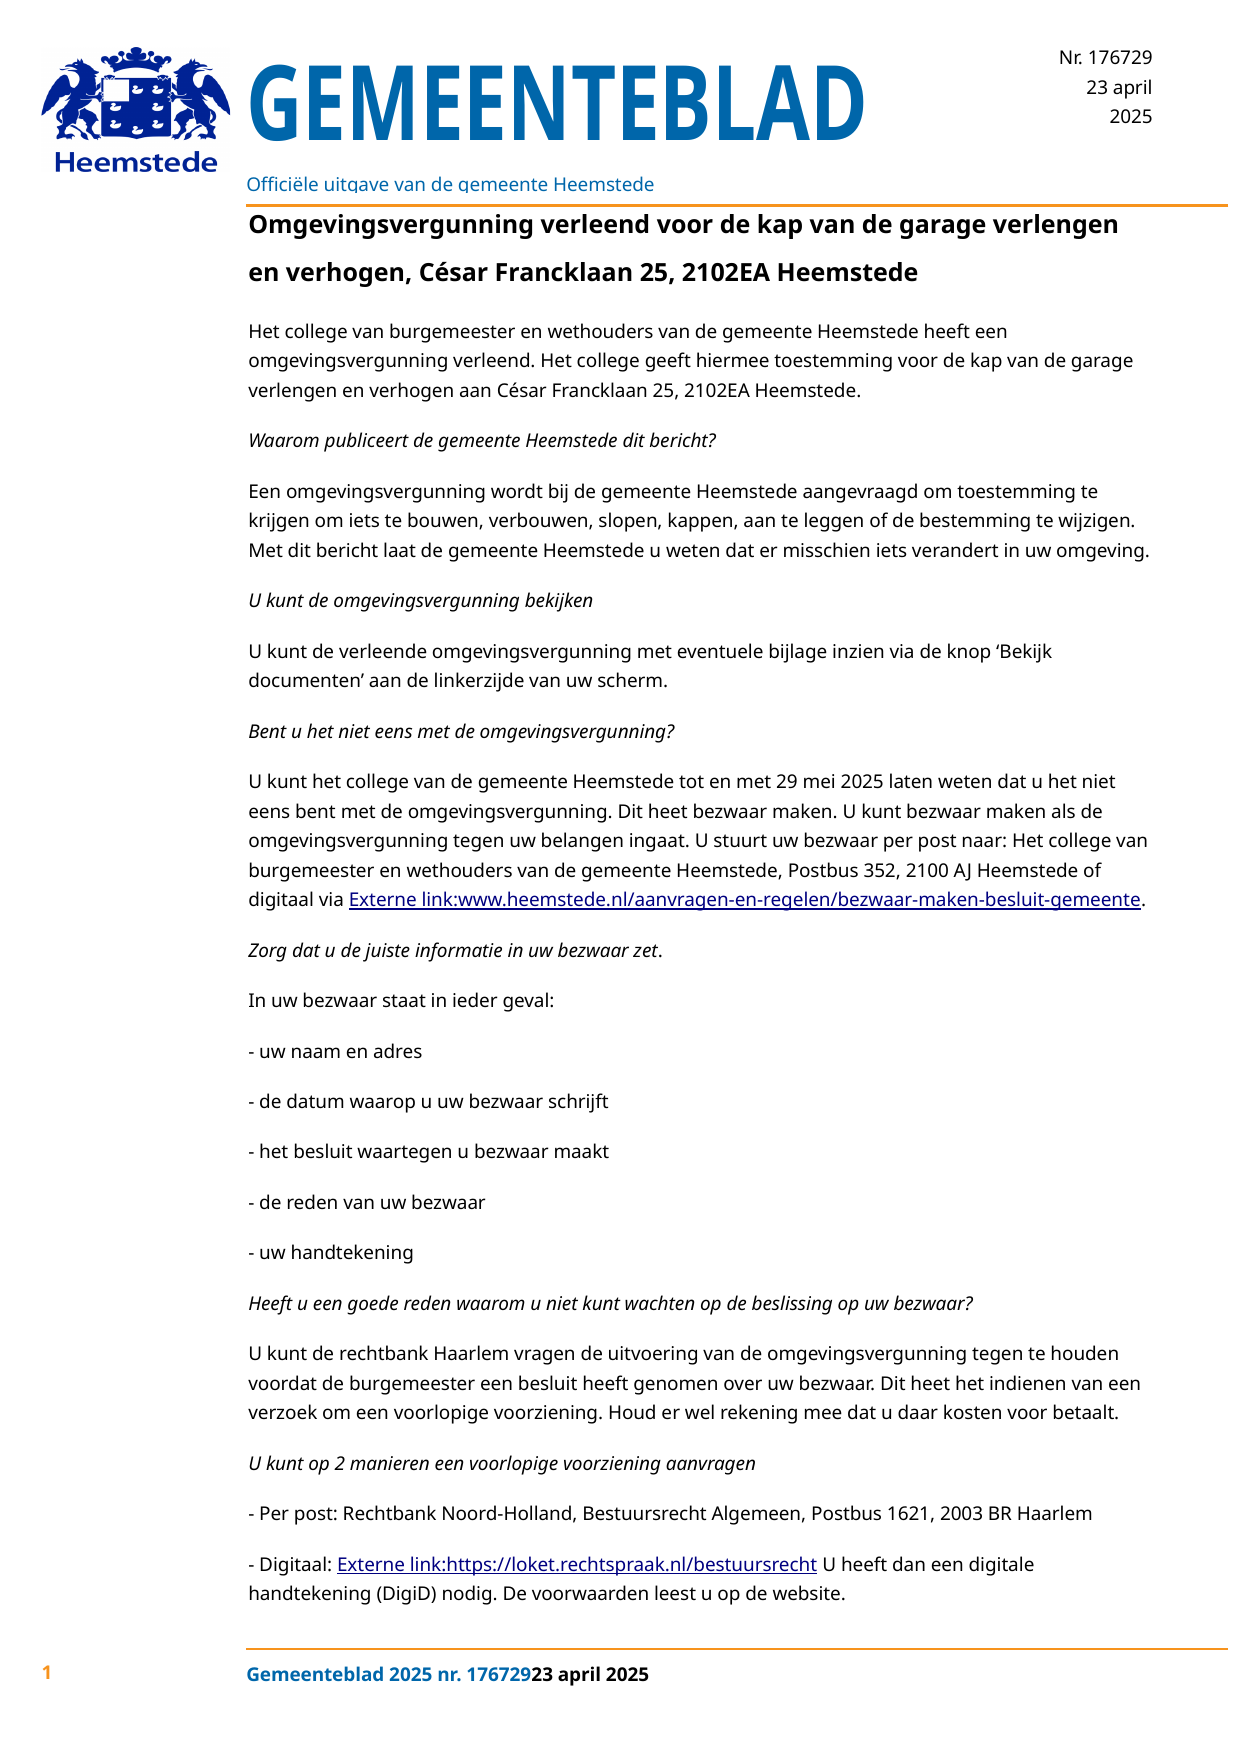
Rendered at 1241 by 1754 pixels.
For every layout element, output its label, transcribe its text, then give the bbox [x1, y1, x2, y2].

text Bent u het niet eens met de omgevingsvergunning? [248, 718, 1152, 744]
text Heeft u een goede reden waarom u niet kunt wachten op de beslissing op uw bezwaar? [248, 1290, 1152, 1316]
text - uw handtekening [248, 1239, 1152, 1265]
text - uw naam en adres [248, 1038, 1152, 1064]
text U kunt de verleende omgevingsvergunning met eventuele bijlage inzien via de knop ‘Bekijk documenten’ aan de linkerzijde van uw scherm. [248, 638, 1152, 693]
text U kunt op 2 manieren een voorlopige voorziening aanvragen [248, 1450, 1152, 1476]
text Een omgevingsvergunning wordt bij de gemeente Heemstede aangevraagd om toestemming te krijgen om iets te bouwen, verbouwen, slopen, kappen, aan te leggen of de bestemming te wijzigen. Met dit bericht laat de gemeente Heemstede u weten dat er misschien iets verandert in uw omgeving. [248, 478, 1152, 563]
text - het besluit waartegen u bezwaar maakt [248, 1139, 1152, 1164]
text Waarom publiceert de gemeente Heemstede dit bericht? [248, 427, 1152, 453]
text Omgevingsvergunning verleend voor de kap van de garage verlengen en verhogen, César Francklaan 25, 2102EA Heemstede [248, 207, 1152, 288]
text - de reden van uw bezwaar [248, 1189, 1152, 1215]
text - de datum waarop u uw bezwaar schrijft [248, 1088, 1152, 1114]
text Zorg dat u de juiste informatie in uw bezwaar zet. [248, 937, 1152, 963]
text U kunt de omgevingsvergunning bekijken [248, 587, 1152, 613]
text U kunt de rechtbank Haarlem vragen de uitvoering van de omgevingsvergunning tegen te houden voordat de burgemeester een besluit heeft genomen over uw bezwaar. Dit heet het indienen van een verzoek om een voorlopige voorziening. Houd er wel rekening mee dat u daar kosten voor betaalt. [248, 1340, 1152, 1425]
text In uw bezwaar staat in ieder geval: [248, 987, 1152, 1013]
text Het college van burgemeester en wethouders van de gemeente Heemstede heeft een omgevingsvergunning verleend. Het college geeft hiermee toestemming voor de kap van de garage verlengen en verhogen aan César Francklaan 25, 2102EA Heemstede. [248, 318, 1152, 403]
text - Digitaal: Externe link:https://loket.rechtspraak.nl/bestuursrecht U heeft dan een digitale handtekening (DigiD) nodig. De voorwaarden leest u op de website. [248, 1551, 1152, 1606]
text - Per post: Rechtbank Noord-Holland, Bestuursrecht Algemeen, Postbus 1621, 2003 BR Haarlem [248, 1500, 1152, 1526]
picture [41, 47, 231, 172]
text U kunt het college van de gemeente Heemstede tot en met 29 mei 2025 laten weten dat u het niet eens bent met de omgevingsvergunning. Dit heet bezwaar maken. U kunt bezwaar maken als de omgevingsvergunning tegen uw belangen ingaat. U stuurt uw bezwaar per post naar: Het college van burgemeester en wethouders van de gemeente Heemstede, Postbus 352, 2100 AJ Heemstede of digitaal via Externe link:www.heemstede.nl/aanvragen-en-regelen/bezwaar-maken-besluit-gemeente. [248, 768, 1152, 912]
